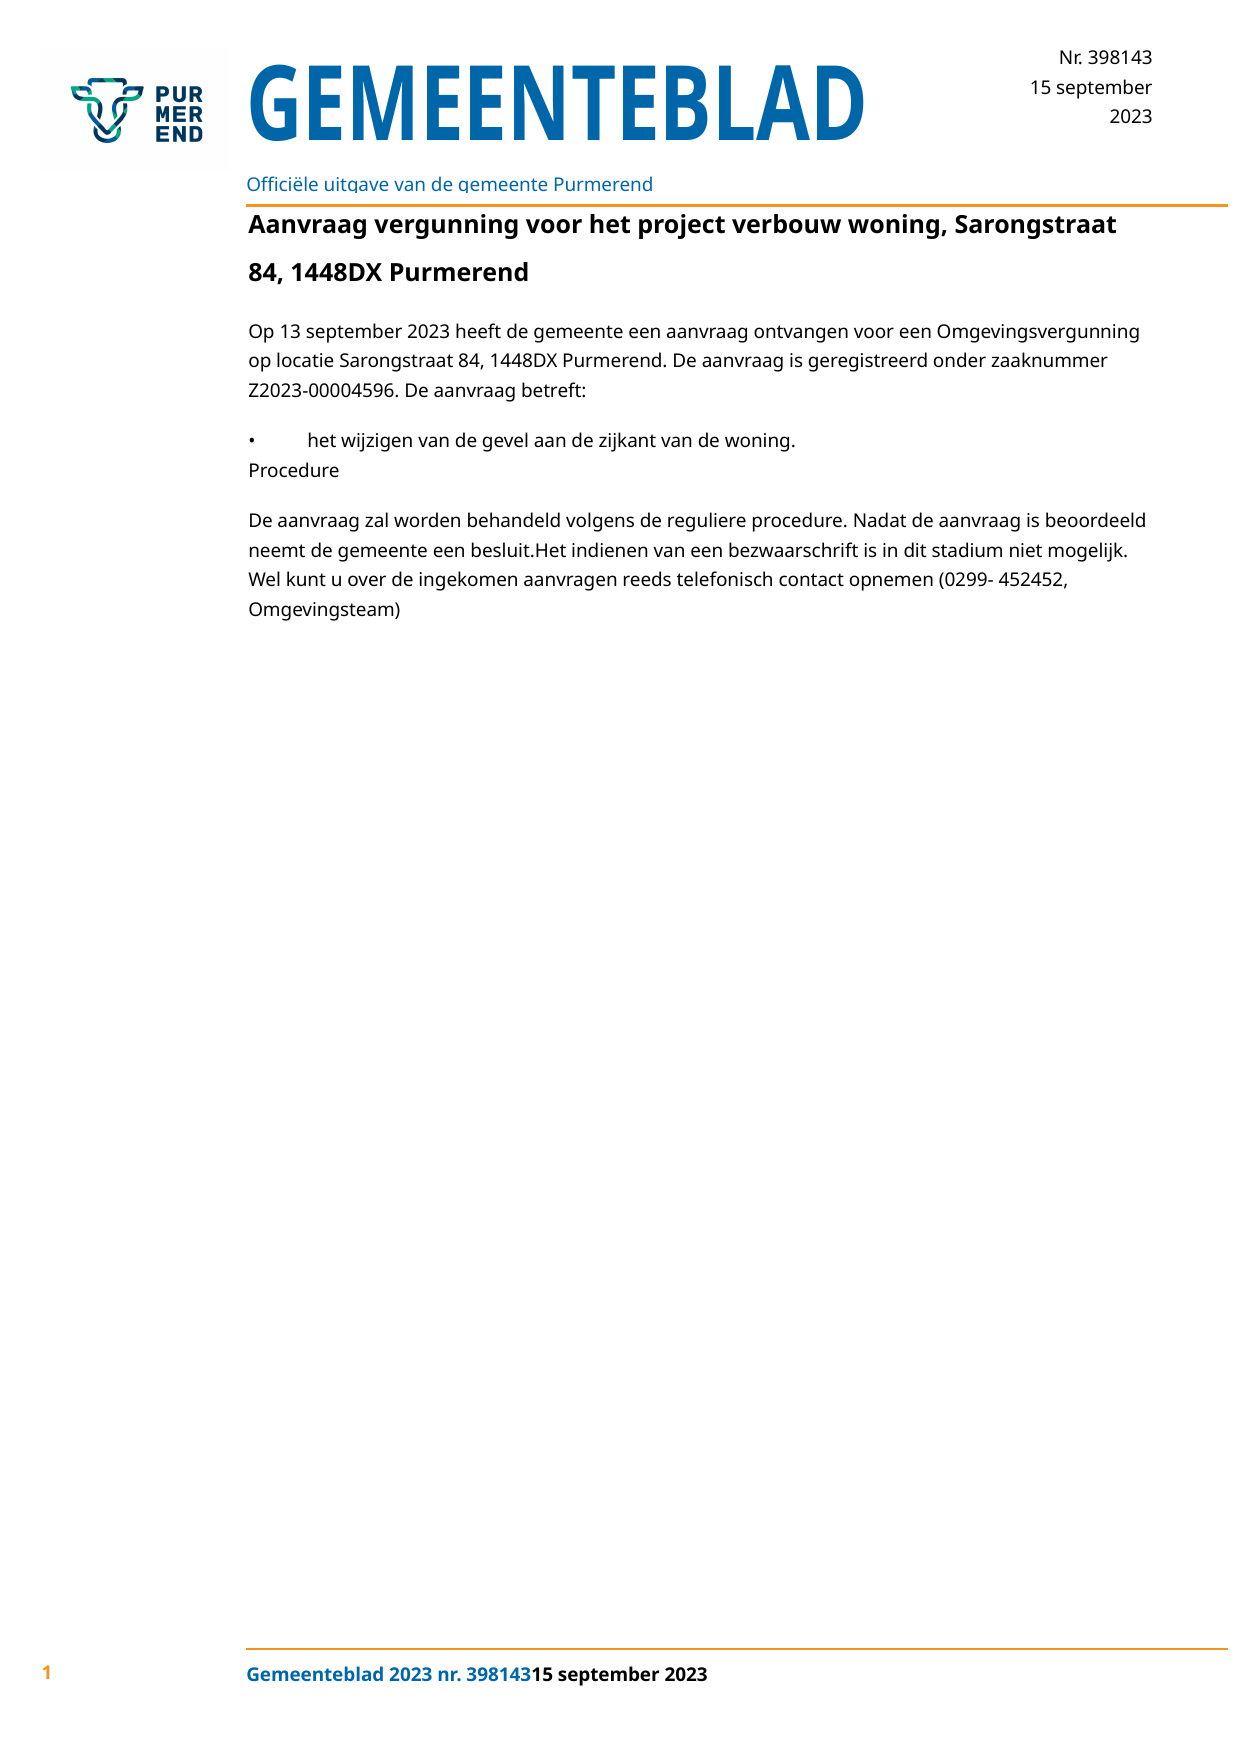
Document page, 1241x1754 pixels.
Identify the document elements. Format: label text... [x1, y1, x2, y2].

text De aanvraag zal worden behandeld volgens de reguliere procedure. Nadat de aanvraag is beoordeeld neemt de gemeente een besluit.Het indienen van een bezwaarschrift is in dit stadium niet mogelijk. Wel kunt u over de ingekomen aanvragen reeds telefonisch contact opnemen (0299- 452452, Omgevingsteam) [248, 507, 1152, 622]
text Procedure [248, 457, 1152, 483]
text Op 13 september 2023 heeft de gemeente een aanvraag ontvangen voor een Omgevingsvergunning op locatie Sarongstraat 84, 1448DX Purmerend. De aanvraag is geregistreerd onder zaaknummer Z2023-00004596. De aanvraag betreft: [248, 318, 1152, 403]
picture [41, 47, 231, 172]
list het wijzigen van de gevel aan de zijkant van de woning. [248, 427, 1152, 453]
text Aanvraag vergunning voor het project verbouw woning, Sarongstraat 84, 1448DX Purmerend [248, 207, 1152, 288]
